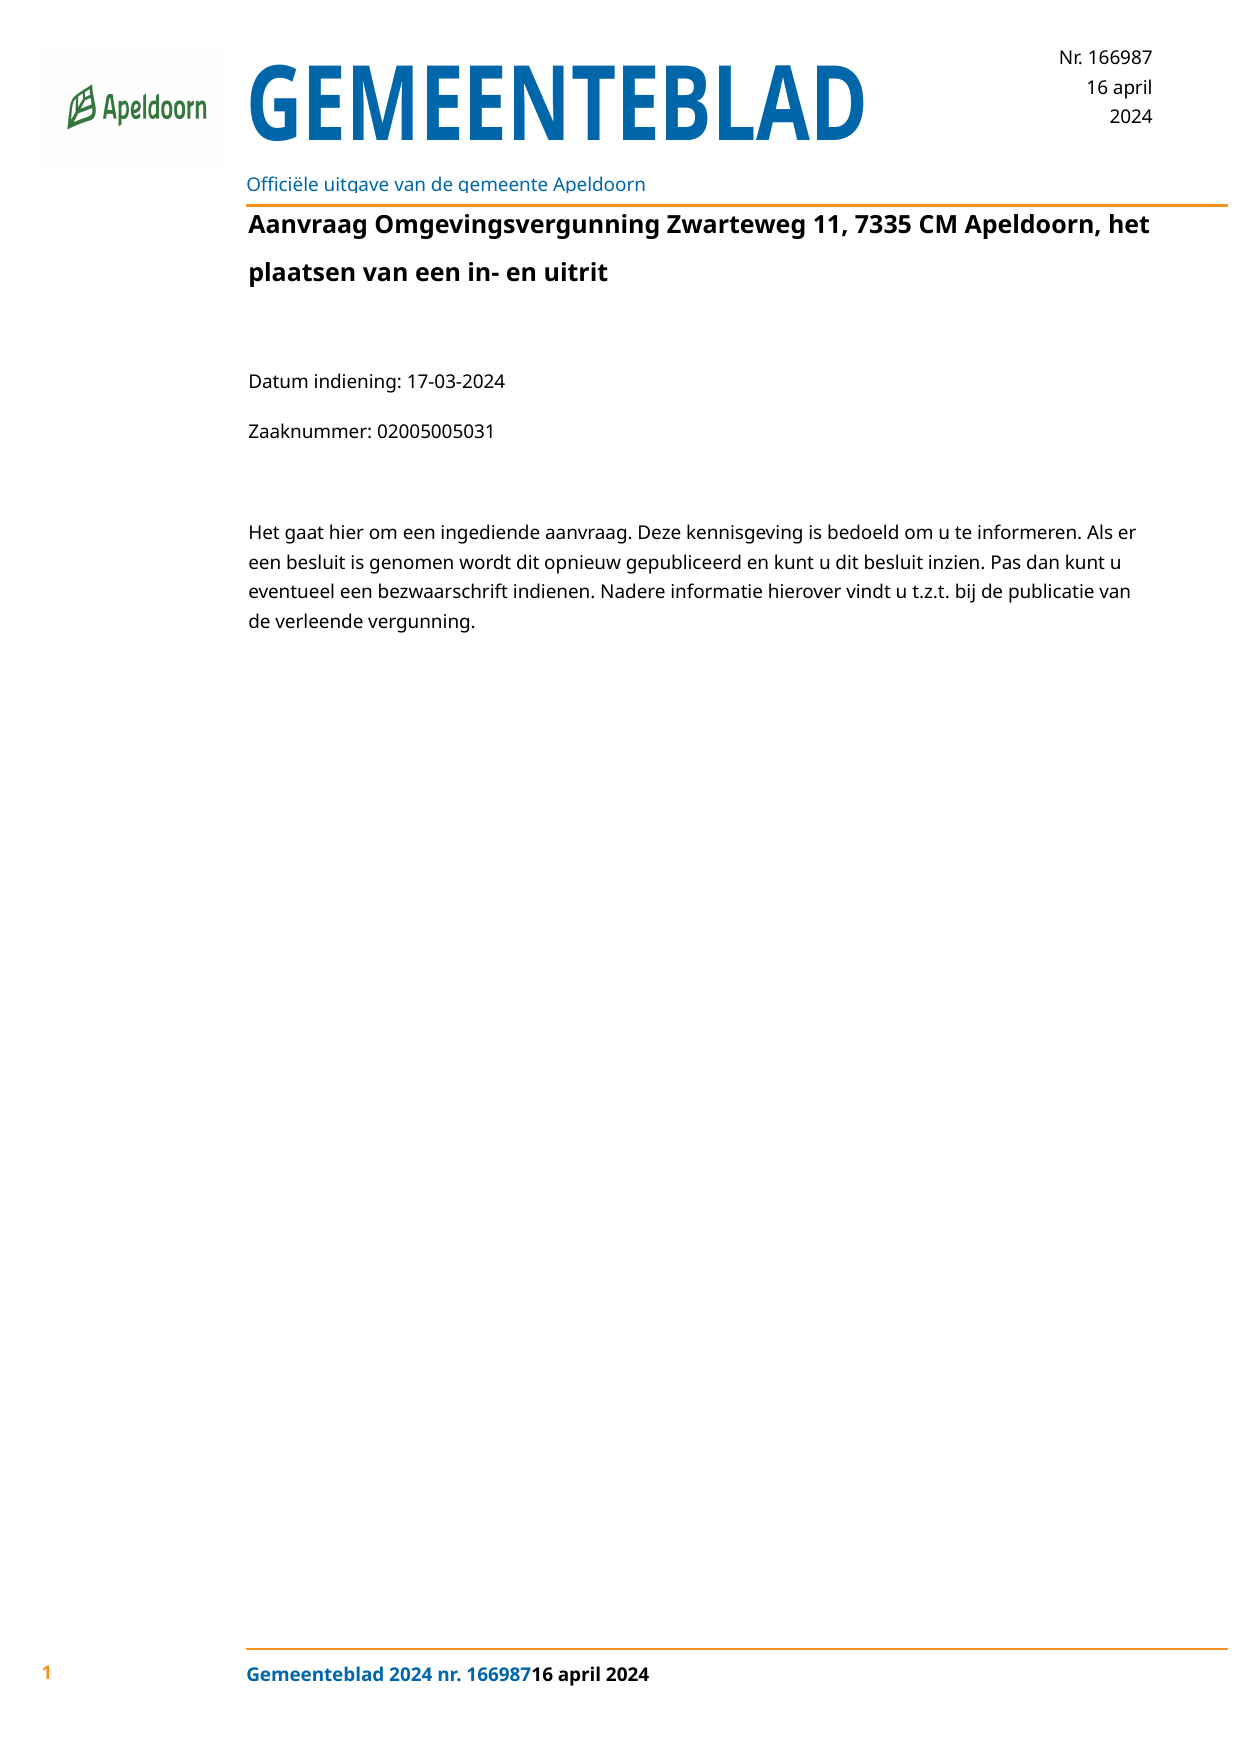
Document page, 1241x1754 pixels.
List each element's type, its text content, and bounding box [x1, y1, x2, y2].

text Datum indiening: 17-03-2024 [248, 368, 1152, 394]
text Het gaat hier om een ingediende aanvraag. Deze kennisgeving is bedoeld om u te informeren. Als er een besluit is genomen wordt dit opnieuw gepubliceerd en kunt u dit besluit inzien. Pas dan kunt u eventueel een bezwaarschrift indienen. Nadere informatie hierover vindt u t.z.t. bij de publicatie van de verleende vergunning. [248, 519, 1152, 634]
text Aanvraag Omgevingsvergunning Zwarteweg 11, 7335 CM Apeldoorn, het plaatsen van een in- en uitrit [248, 207, 1152, 288]
picture [41, 47, 231, 172]
text Zaaknummer: 02005005031 [248, 419, 1152, 444]
